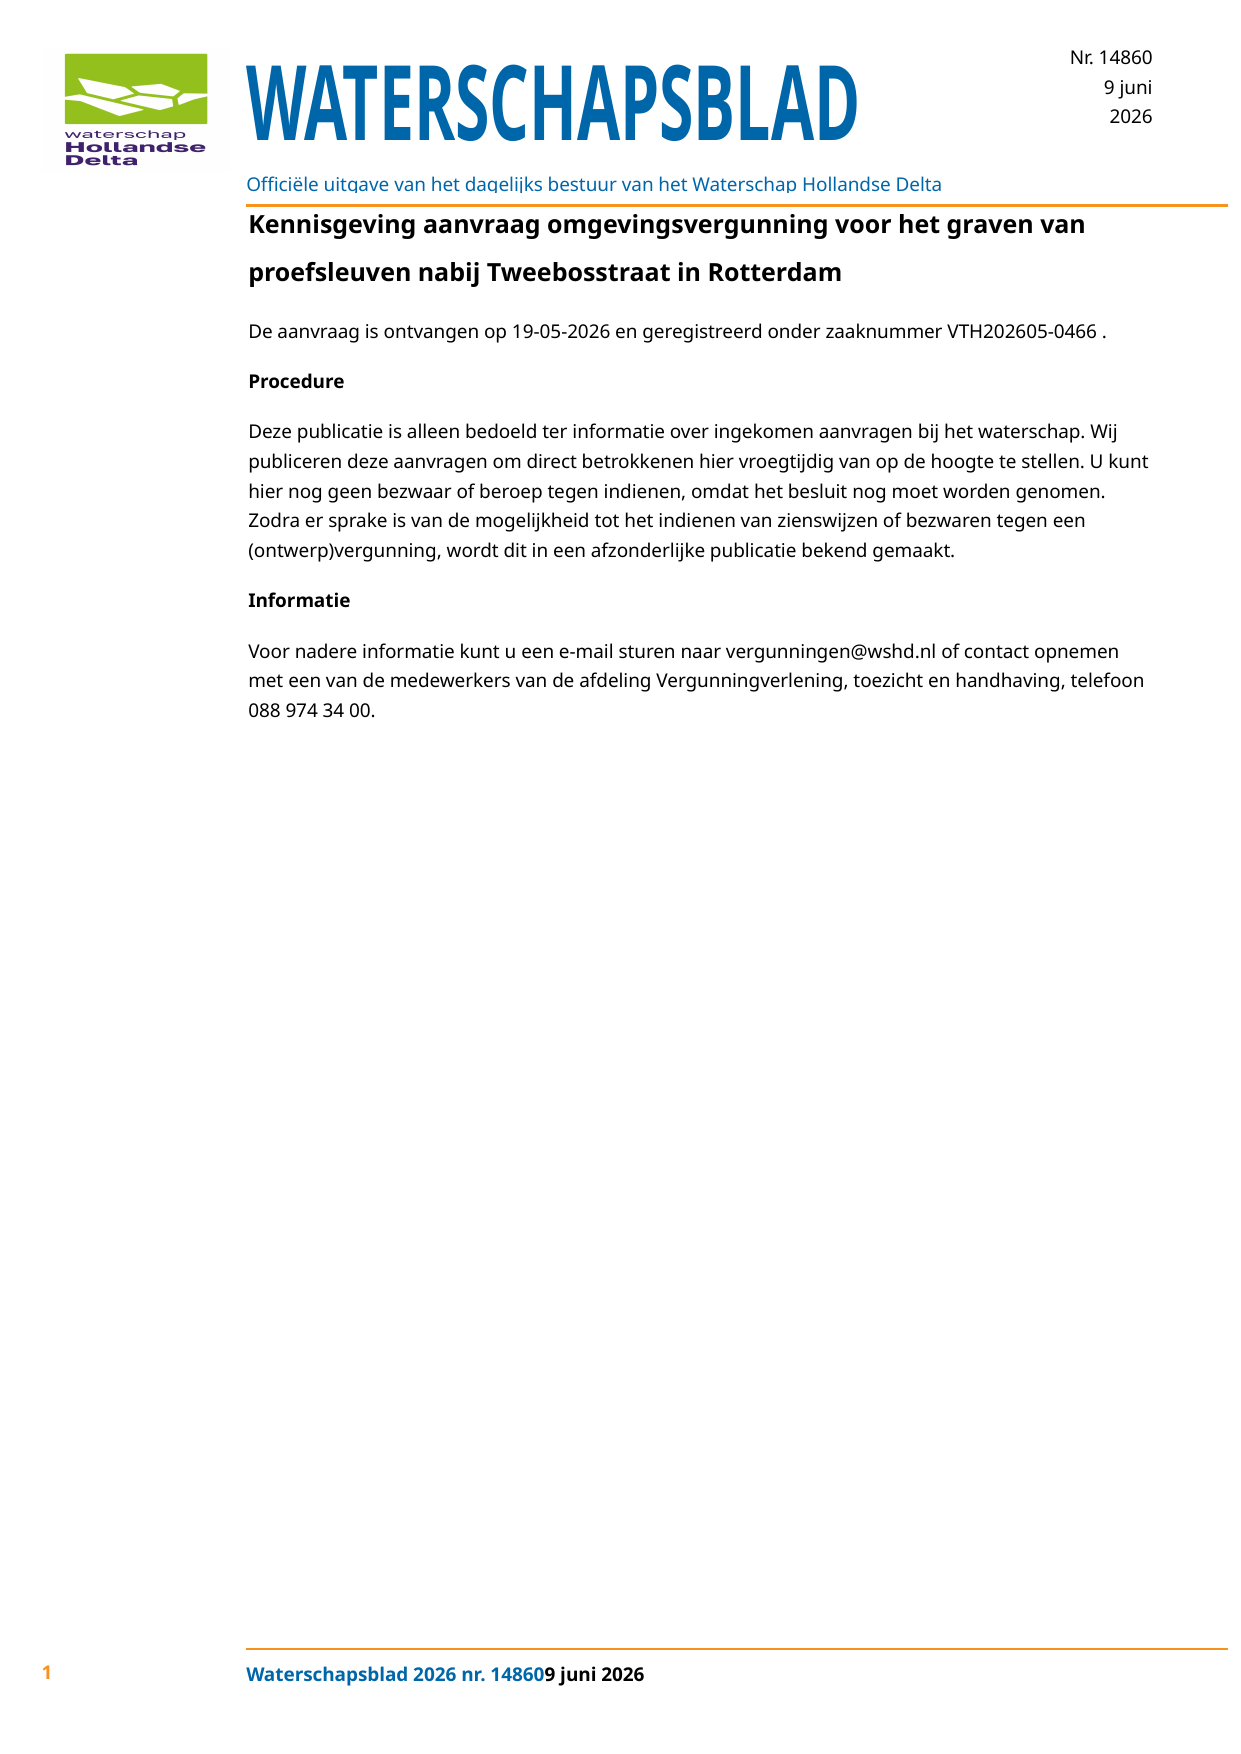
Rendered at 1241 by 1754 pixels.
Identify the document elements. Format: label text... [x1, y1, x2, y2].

text Informatie [248, 587, 1152, 613]
text Voor nadere informatie kunt u een e-mail sturen naar vergunningen@wshd.nl of contact opnemen met een van de medewerkers van de afdeling Vergunningverlening, toezicht en handhaving, telefoon 088 974 34 00. [248, 638, 1152, 723]
text Deze publicatie is alleen bedoeld ter informatie over ingekomen aanvragen bij het waterschap. Wij publiceren deze aanvragen om direct betrokkenen hier vroegtijdig van op de hoogte te stellen. U kunt hier nog geen bezwaar of beroep tegen indienen, omdat het besluit nog moet worden genomen. Zodra er sprake is van de mogelijkheid tot het indienen van zienswijzen of bezwaren tegen een (ontwerp)vergunning, wordt dit in een afzonderlijke publicatie bekend gemaakt. [248, 419, 1152, 563]
picture [41, 47, 231, 172]
text Procedure [248, 368, 1152, 394]
text Kennisgeving aanvraag omgevingsvergunning voor het graven van proefsleuven nabij Tweebosstraat in Rotterdam [248, 207, 1152, 288]
text De aanvraag is ontvangen op 19-05-2026 en geregistreerd onder zaaknummer VTH202605-0466 . [248, 318, 1152, 344]
